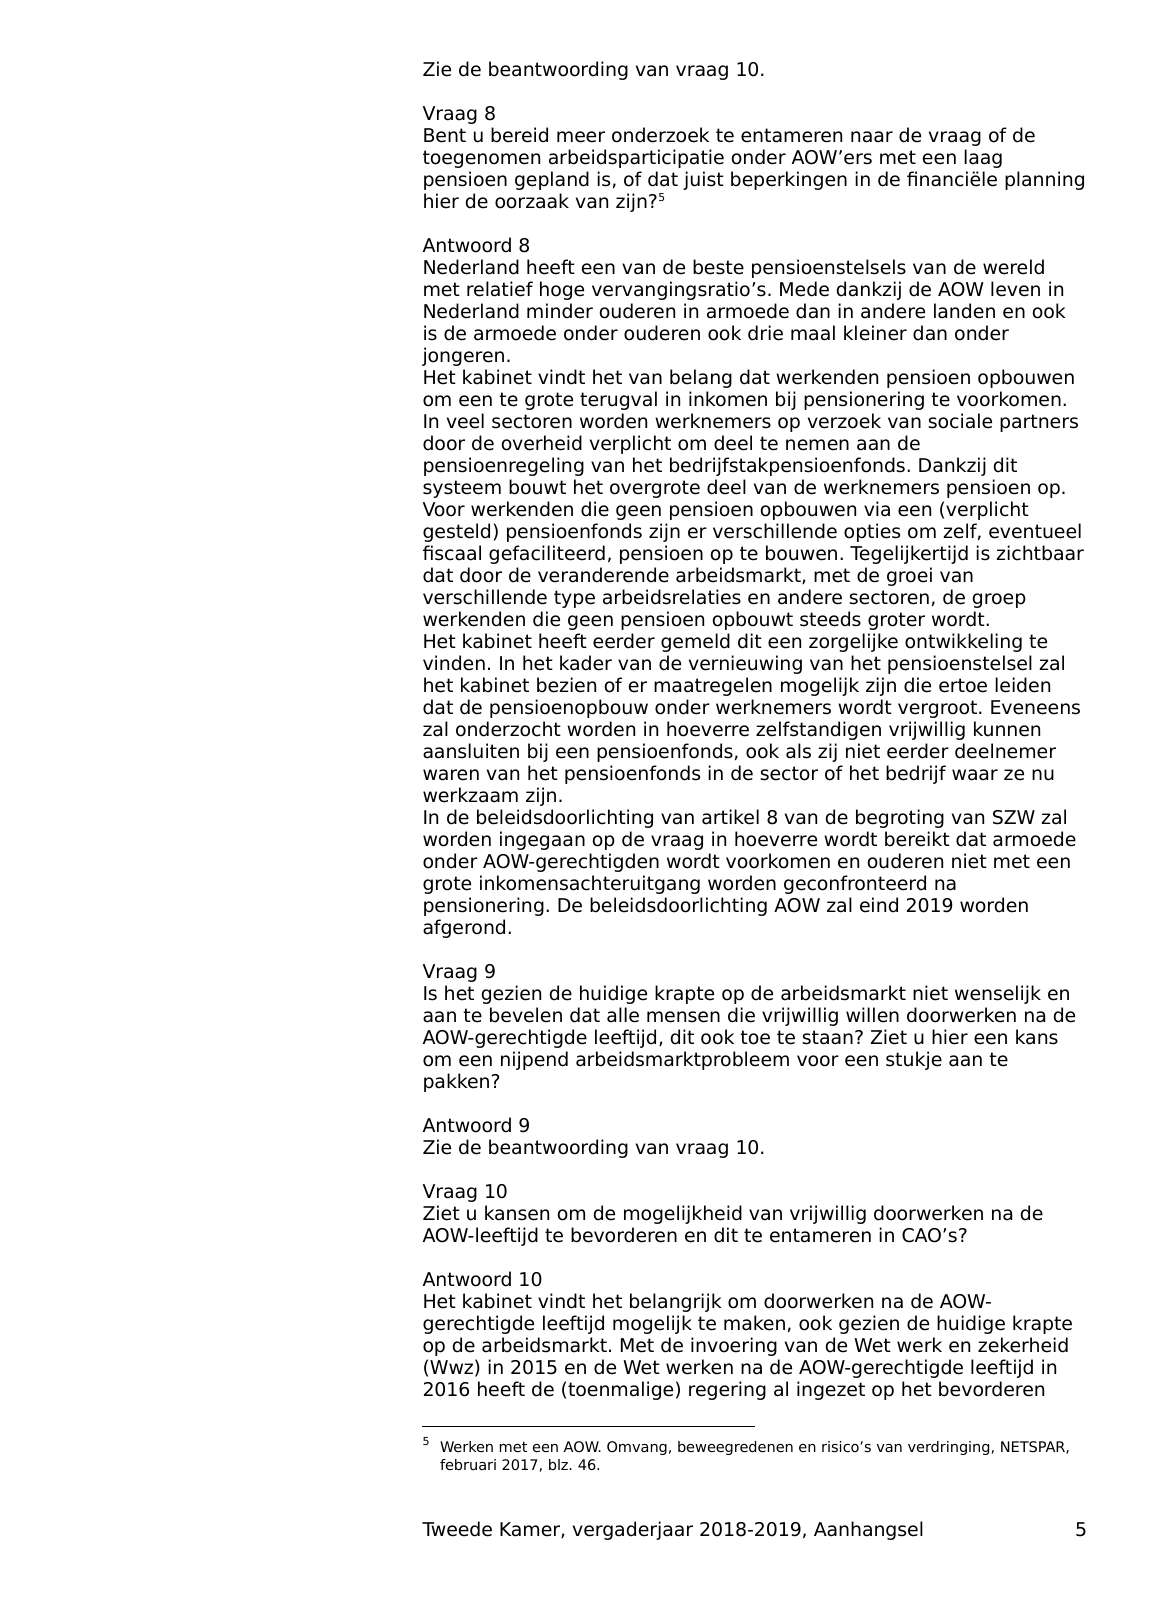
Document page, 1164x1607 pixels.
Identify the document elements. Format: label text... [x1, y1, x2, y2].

text Antwoord 9 [422, 1115, 1087, 1137]
text Ziet u kansen om de mogelijkheid van vrijwillig doorwerken na de AOW-leeftijd te bevorderen en dit te entameren in CAO’s? [422, 1203, 1087, 1247]
text Het kabinet vindt het van belang dat werkenden pensioen opbouwen om een te grote terugval in inkomen bij pensionering te voorkomen. In veel sectoren worden werknemers op verzoek van sociale partners door de overheid verplicht om deel te nemen aan de pensioenregeling van het bedrijfstakpensioenfonds. Dankzij dit systeem bouwt het overgrote deel van de werknemers pensioen op. Voor werkenden die geen pensioen opbouwen via een (verplicht gesteld) pensioenfonds zijn er verschillende opties om zelf, eventueel fiscaal gefaciliteerd, pensioen op te bouwen. Tegelijkertijd is zichtbaar dat door de veranderende arbeidsmarkt, met de groei van verschillende type arbeidsrelaties en andere sectoren, de groep werkenden die geen pensioen opbouwt steeds groter wordt. [422, 367, 1087, 631]
text Is het gezien de huidige krapte op de arbeidsmarkt niet wenselijk en aan te bevelen dat alle mensen die vrijwillig willen doorwerken na de AOW-gerechtigde leeftijd, dit ook toe te staan? Ziet u hier een kans om een nijpend arbeidsmarktprobleem voor een stukje aan te pakken? [422, 983, 1087, 1093]
text In de beleidsdoorlichting van artikel 8 van de begroting van SZW zal worden ingegaan op de vraag in hoeverre wordt bereikt dat armoede onder AOW-gerechtigden wordt voorkomen en ouderen niet met een grote inkomensachteruitgang worden geconfronteerd na pensionering. De beleidsdoorlichting AOW zal eind 2019 worden afgerond. [422, 807, 1087, 939]
text Bent u bereid meer onderzoek te entameren naar de vraag of de toegenomen arbeidsparticipatie onder AOW’ers met een laag pensioen gepland is, of dat juist beperkingen in de financiële planning hier de oorzaak van zijn? [422, 125, 1087, 213]
text Vraag 9 [422, 961, 1087, 983]
text Het kabinet vindt het belangrijk om doorwerken na de AOW-gerechtigde leeftijd mogelijk te maken, ook gezien de huidige krapte op de arbeidsmarkt. Met de invoering van de Wet werk en zekerheid (Wwz) in 2015 en de Wet werken na de AOW-gerechtigde leeftijd in 2016 heeft de (toenmalige) regering al ingezet op het bevorderen [422, 1291, 1087, 1401]
text Het kabinet heeft eerder gemeld dit een zorgelijke ontwikkeling te vinden. In het kader van de vernieuwing van het pensioenstelsel zal het kabinet bezien of er maatregelen mogelijk zijn die ertoe leiden dat de pensioenopbouw onder werknemers wordt vergroot. Eveneens zal onderzocht worden in hoeverre zelfstandigen vrijwillig kunnen aansluiten bij een pensioenfonds, ook als zij niet eerder deelnemer waren van het pensioenfonds in de sector of het bedrijf waar ze nu werkzaam zijn. [422, 631, 1087, 807]
text Vraag 10 [422, 1181, 1087, 1203]
text Werken met een AOW. Omvang, beweegredenen en risico’s van verdringing, NETSPAR, februari 2017, blz. 46. [422, 1435, 1087, 1474]
text Zie de beantwoording van vraag 10. [422, 1137, 1087, 1159]
text Vraag 8 [422, 103, 1087, 125]
text Zie de beantwoording van vraag 10. [422, 59, 1087, 81]
text Nederland heeft een van de beste pensioenstelsels van de wereld met relatief hoge vervangingsratio’s. Mede dankzij de AOW leven in Nederland minder ouderen in armoede dan in andere landen en ook is de armoede onder ouderen ook drie maal kleiner dan onder jongeren. [422, 257, 1087, 367]
text Antwoord 8 [422, 235, 1087, 257]
text Antwoord 10 [422, 1269, 1087, 1291]
